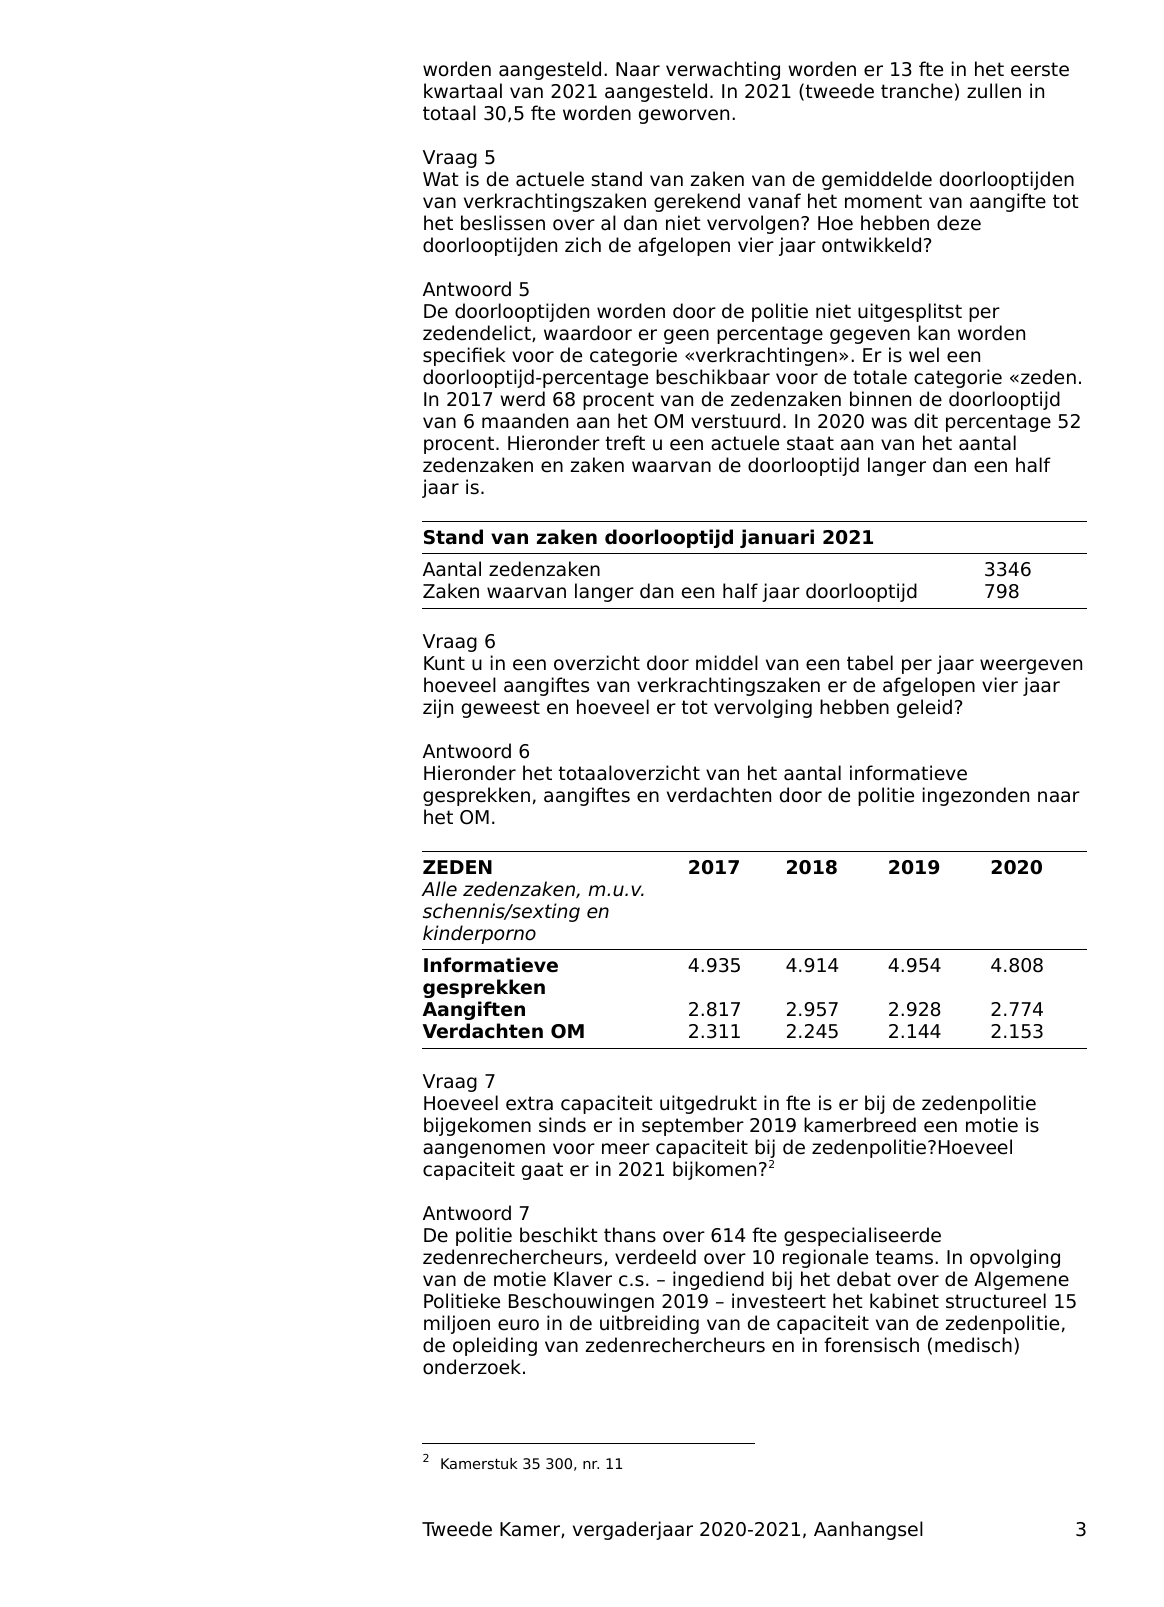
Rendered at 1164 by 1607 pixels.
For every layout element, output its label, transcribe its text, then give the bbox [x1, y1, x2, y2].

text Kunt u in een overzicht door middel van een tabel per jaar weergeven hoeveel aangiftes van verkrachtingszaken er de afgelopen vier jaar zijn geweest en hoeveel er tot vervolging hebben geleid? [422, 653, 1087, 719]
table_cell Aangiften [422, 999, 682, 1021]
table_cell 2.245 [779, 1021, 882, 1047]
table_header ZEDEN Alle zedenzaken, m.u.v. schennis/sexting en kinderporno [422, 852, 682, 949]
table_cell Verdachten OM [422, 1021, 682, 1047]
text Kamerstuk 35 300, nr. 11 [422, 1452, 1087, 1474]
text Antwoord 5 [422, 279, 1087, 301]
table_cell 4.808 [984, 950, 1087, 999]
table_header Stand van zaken doorlooptijd januari 2021 [422, 522, 978, 553]
text De politie beschikt thans over 614 fte gespecialiseerde zedenrechercheurs, verdeeld over 10 regionale teams. In opvolging van de motie Klaver c.s. – ingediend bij het debat over de Algemene Politieke Beschouwingen 2019 – investeert het kabinet structureel 15 miljoen euro in de uitbreiding van de capaciteit van de zedenpolitie, de opleiding van zedenrechercheurs en in forensisch (medisch) onderzoek. [422, 1225, 1087, 1379]
table_cell 2.957 [779, 999, 882, 1021]
table_cell Aantal zedenzaken [422, 554, 978, 581]
table_header 2017 [682, 852, 779, 949]
table_cell Informatieve gesprekken [422, 950, 682, 999]
text De doorlooptijden worden door de politie niet uitgesplitst per zedendelict, waardoor er geen percentage gegeven kan worden specifiek voor de categorie «verkrachtingen». Er is wel een doorlooptijd-percentage beschikbaar voor de totale categorie «zeden. In 2017 werd 68 procent van de zedenzaken binnen de doorlooptijd van 6 maanden aan het OM verstuurd. In 2020 was dit percentage 52 procent. Hieronder treft u een actuele staat aan van het aantal zedenzaken en zaken waarvan de doorlooptijd langer dan een half jaar is. [422, 301, 1087, 499]
table_cell 3346 [978, 554, 1087, 581]
text Vraag 5 [422, 147, 1087, 169]
table_cell Zaken waarvan langer dan een half jaar doorlooptijd [422, 581, 978, 608]
text Antwoord 7 [422, 1203, 1087, 1225]
table_cell 2.928 [882, 999, 984, 1021]
table_header 2020 [984, 852, 1087, 949]
table_cell 4.935 [682, 950, 779, 999]
table_header [978, 522, 1087, 553]
table_cell 2.817 [682, 999, 779, 1021]
text worden aangesteld. Naar verwachting worden er 13 fte in het eerste kwartaal van 2021 aangesteld. In 2021 (tweede tranche) zullen in totaal 30,5 fte worden geworven. [422, 59, 1087, 125]
text Hoeveel extra capaciteit uitgedrukt in fte is er bij de zedenpolitie bijgekomen sinds er in september 2019 kamerbreed een motie is aangenomen voor meer capaciteit bij de zedenpolitie?Hoeveel capaciteit gaat er in 2021 bijkomen? [422, 1093, 1087, 1181]
text Hieronder het totaaloverzicht van het aantal informatieve gesprekken, aangiftes en verdachten door de politie ingezonden naar het OM. [422, 763, 1087, 829]
table_header 2019 [882, 852, 984, 949]
table_cell 4.954 [882, 950, 984, 999]
table_cell 2.144 [882, 1021, 984, 1047]
text Vraag 7 [422, 1071, 1087, 1093]
table_header 2018 [779, 852, 882, 949]
text Antwoord 6 [422, 741, 1087, 763]
text Vraag 6 [422, 631, 1087, 653]
table_cell 2.311 [682, 1021, 779, 1047]
table_cell 4.914 [779, 950, 882, 999]
table_cell 2.774 [984, 999, 1087, 1021]
text Wat is de actuele stand van zaken van de gemiddelde doorlooptijden van verkrachtingszaken gerekend vanaf het moment van aangifte tot het beslissen over al dan niet vervolgen? Hoe hebben deze doorlooptijden zich de afgelopen vier jaar ontwikkeld? [422, 169, 1087, 257]
table_cell 2.153 [984, 1021, 1087, 1047]
table_cell 798 [978, 581, 1087, 608]
